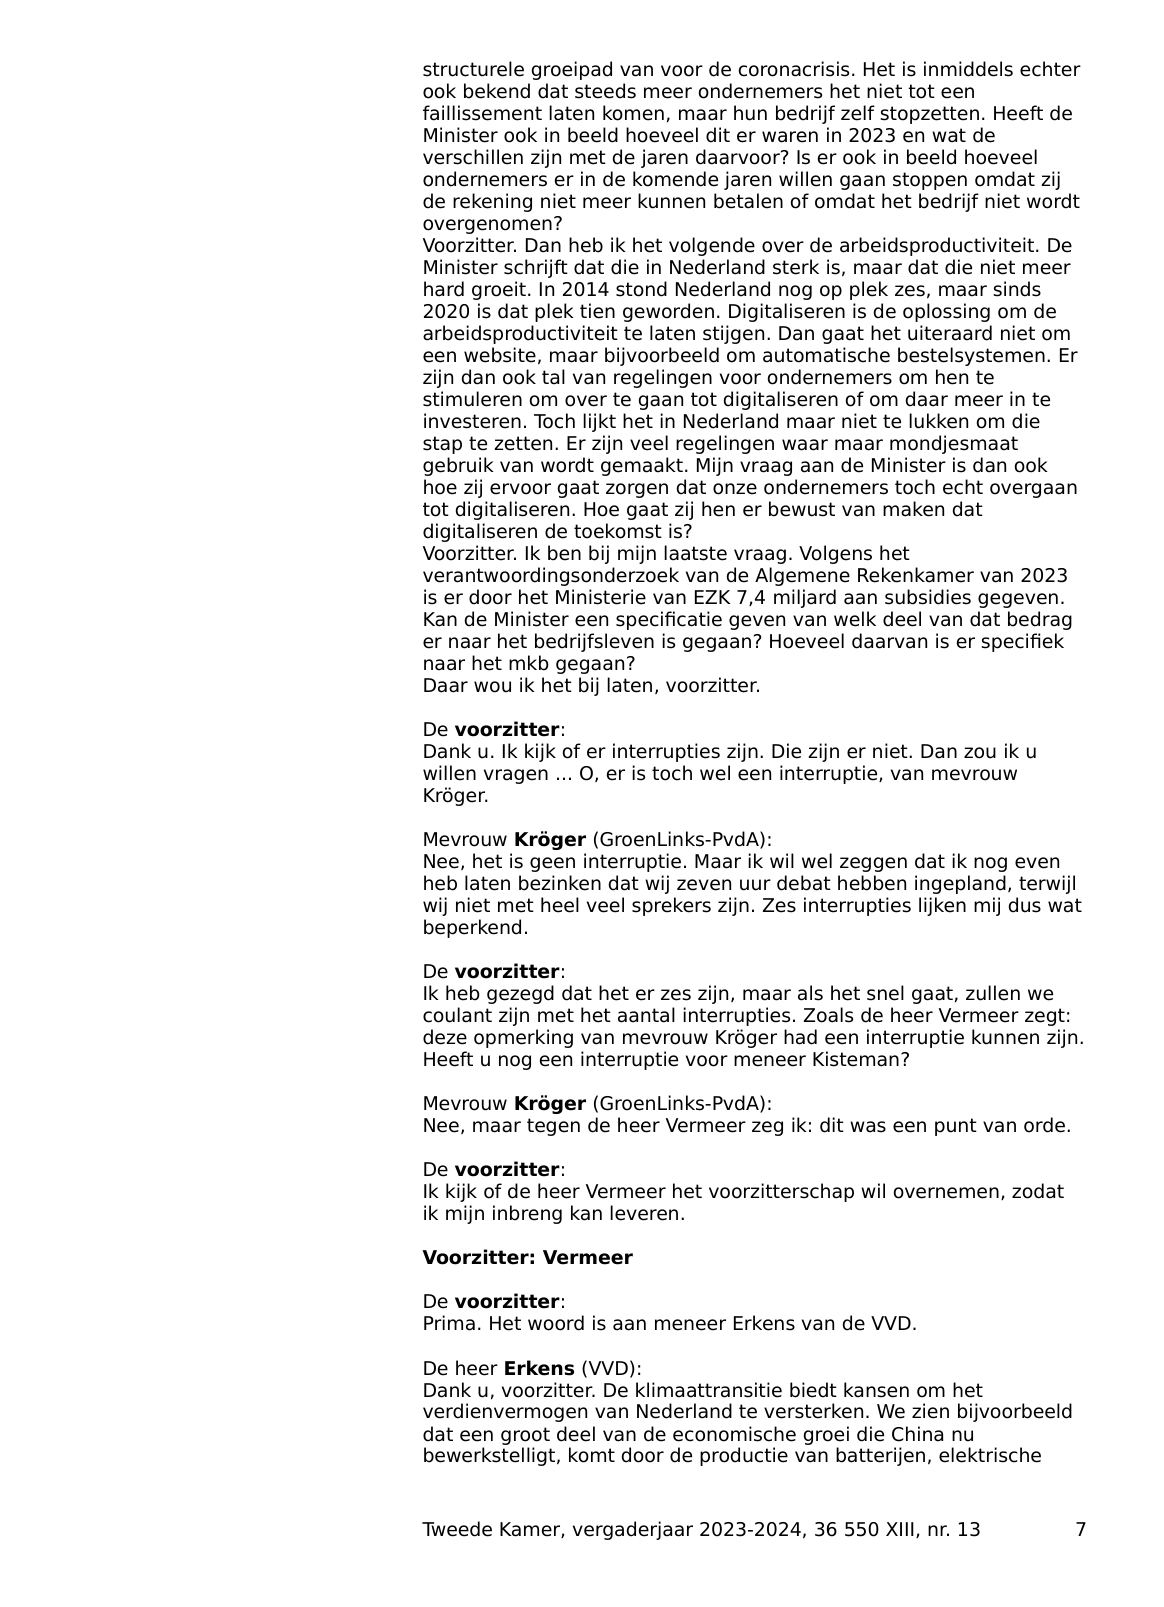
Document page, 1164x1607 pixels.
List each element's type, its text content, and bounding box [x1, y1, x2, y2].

text De voorzitter: [422, 1159, 1087, 1181]
text De voorzitter: [422, 1291, 1087, 1313]
text Voorzitter. Dan heb ik het volgende over de arbeidsproductiviteit. De Minister schrijft dat die in Nederland sterk is, maar dat die niet meer hard groeit. In 2014 stond Nederland nog op plek zes, maar sinds 2020 is dat plek tien geworden. Digitaliseren is de oplossing om de arbeidsproductiviteit te laten stijgen. Dan gaat het uiteraard niet om een website, maar bijvoorbeeld om automatische bestelsystemen. Er zijn dan ook tal van regelingen voor ondernemers om hen te stimuleren om over te gaan tot digitaliseren of om daar meer in te investeren. Toch lijkt het in Nederland maar niet te lukken om die stap te zetten. Er zijn veel regelingen waar maar mondjesmaat gebruik van wordt gemaakt. Mijn vraag aan de Minister is dan ook hoe zij ervoor gaat zorgen dat onze ondernemers toch echt overgaan tot digitaliseren. Hoe gaat zij hen er bewust van maken dat digitaliseren de toekomst is? [422, 235, 1087, 543]
text Voorzitter. Ik ben bij mijn laatste vraag. Volgens het verantwoordingsonderzoek van de Algemene Rekenkamer van 2023 is er door het Ministerie van EZK 7,4 miljard aan subsidies gegeven. Kan de Minister een specificatie geven van welk deel van dat bedrag er naar het bedrijfsleven is gegaan? Hoeveel daarvan is er specifiek naar het mkb gegaan? [422, 543, 1087, 674]
text Mevrouw Kröger (GroenLinks-PvdA): [422, 829, 1087, 851]
text Nee, maar tegen de heer Vermeer zeg ik: dit was een punt van orde. [422, 1115, 1087, 1137]
text structurele groeipad van voor de coronacrisis. Het is inmiddels echter ook bekend dat steeds meer ondernemers het niet tot een faillissement laten komen, maar hun bedrijf zelf stopzetten. Heeft de Minister ook in beeld hoeveel dit er waren in 2023 en wat de verschillen zijn met de jaren daarvoor? Is er ook in beeld hoeveel ondernemers er in de komende jaren willen gaan stoppen omdat zij de rekening niet meer kunnen betalen of omdat het bedrijf niet wordt overgenomen? [422, 59, 1087, 235]
text Mevrouw Kröger (GroenLinks-PvdA): [422, 1093, 1087, 1115]
text Dank u, voorzitter. De klimaattransitie biedt kansen om het verdienvermogen van Nederland te versterken. We zien bijvoorbeeld dat een groot deel van de economische groei die China nu bewerkstelligt, komt door de productie van batterijen, elektrische [422, 1379, 1087, 1467]
text Daar wou ik het bij laten, voorzitter. [422, 674, 1087, 696]
text De voorzitter: [422, 961, 1087, 983]
text Dank u. Ik kijk of er interrupties zijn. Die zijn er niet. Dan zou ik u willen vragen ... O, er is toch wel een interruptie, van mevrouw Kröger. [422, 741, 1087, 807]
text Nee, het is geen interruptie. Maar ik wil wel zeggen dat ik nog even heb laten bezinken dat wij zeven uur debat hebben ingepland, terwijl wij niet met heel veel sprekers zijn. Zes interrupties lijken mij dus wat beperkend. [422, 851, 1087, 939]
text Ik kijk of de heer Vermeer het voorzitterschap wil overnemen, zodat ik mijn inbreng kan leveren. [422, 1181, 1087, 1225]
subtitle Voorzitter: Vermeer [422, 1247, 1087, 1269]
text Prima. Het woord is aan meneer Erkens van de VVD. [422, 1313, 1087, 1335]
text Ik heb gezegd dat het er zes zijn, maar als het snel gaat, zullen we coulant zijn met het aantal interrupties. Zoals de heer Vermeer zegt: deze opmerking van mevrouw Kröger had een interruptie kunnen zijn. Heeft u nog een interruptie voor meneer Kisteman? [422, 983, 1087, 1071]
text De voorzitter: [422, 719, 1087, 741]
text De heer Erkens (VVD): [422, 1357, 1087, 1379]
